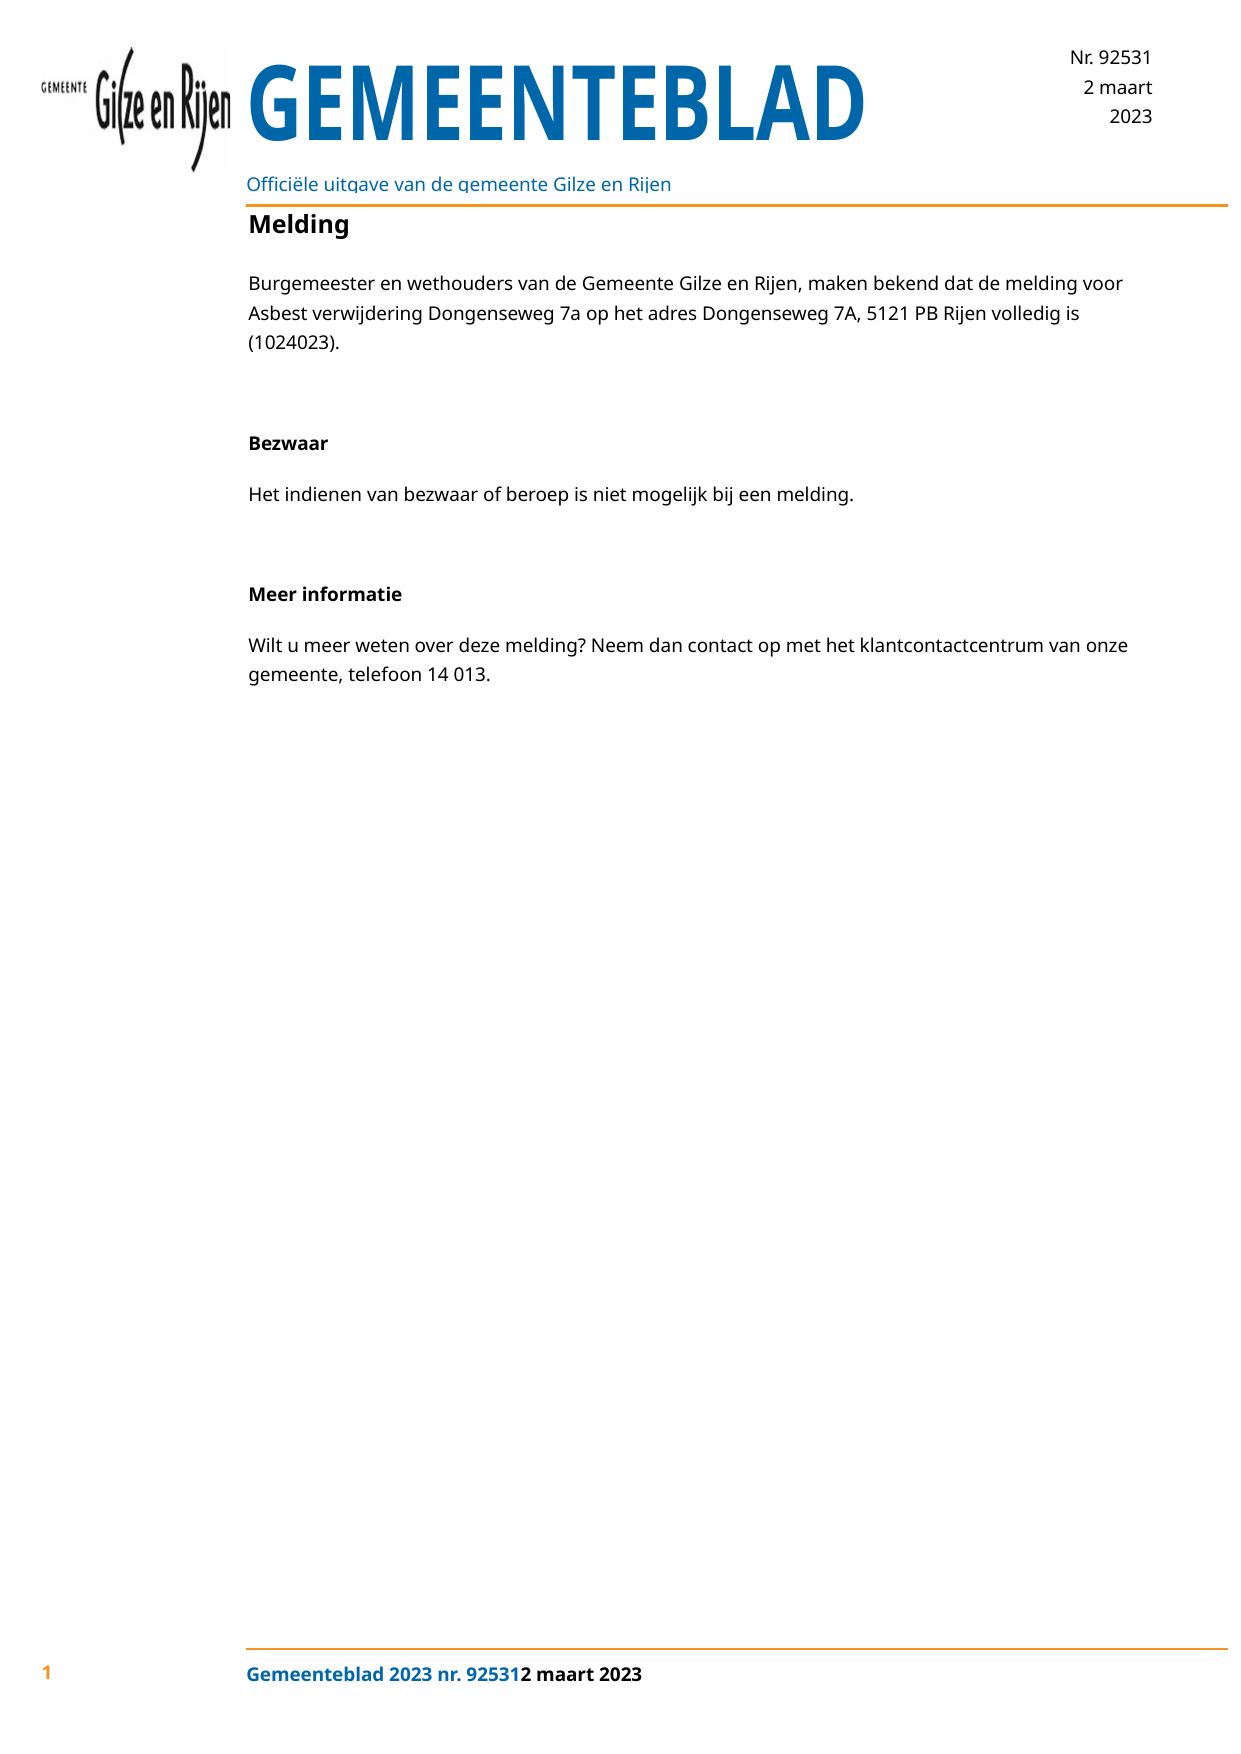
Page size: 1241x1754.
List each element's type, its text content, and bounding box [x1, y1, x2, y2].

text Burgemeester en wethouders van de Gemeente Gilze en Rijen, maken bekend dat de melding voor Asbest verwijdering Dongenseweg 7a op het adres Dongenseweg 7A, 5121 PB Rijen volledig is (1024023). [248, 270, 1152, 355]
text Bezwaar [248, 430, 1152, 456]
text Wilt u meer weten over deze melding? Neem dan contact op met het klantcontactcentrum van onze gemeente, telefoon 14 013. [248, 632, 1152, 687]
text Het indienen van bezwaar of beroep is niet mogelijk bij een melding. [248, 481, 1152, 506]
picture [41, 47, 231, 172]
text Meer informatie [248, 582, 1152, 607]
text Melding [248, 207, 1152, 241]
